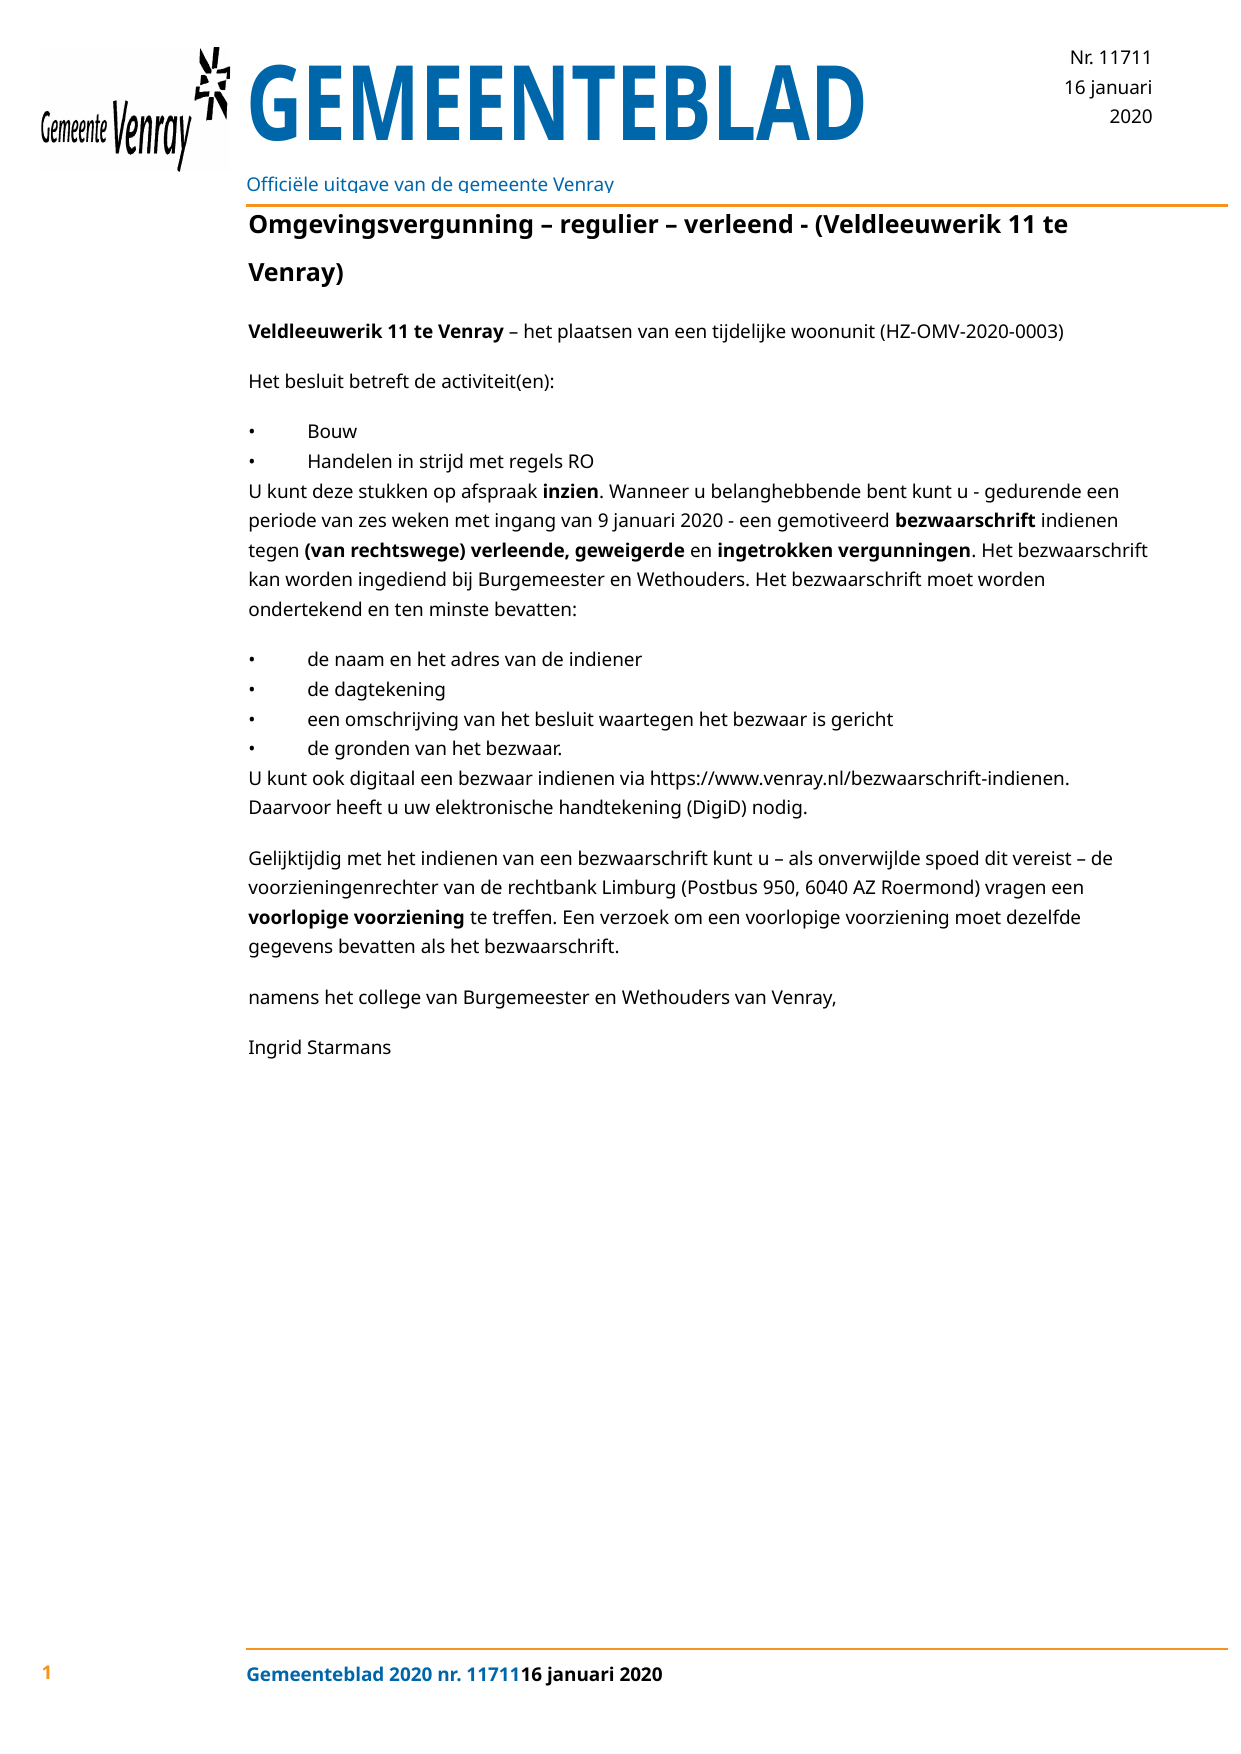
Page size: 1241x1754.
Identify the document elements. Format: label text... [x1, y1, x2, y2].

text Gelijktijdig met het indienen van een bezwaarschrift kunt u – als onverwijlde spoed dit vereist – de voorzieningenrechter van de rechtbank Limburg (Postbus 950, 6040 AZ Roermond) vragen een voorlopige voorziening te treffen. Een verzoek om een voorlopige voorziening moet dezelfde gegevens bevatten als het bezwaarschrift. [248, 845, 1152, 959]
text U kunt deze stukken op afspraak inzien. Wanneer u belanghebbende bent kunt u - gedurende een periode van zes weken met ingang van 9 januari 2020 - een gemotiveerd bezwaarschrift indienen tegen (van rechtswege) verleende, geweigerde en ingetrokken vergunningen. Het bezwaarschrift kan worden ingediend bij Burgemeester en Wethouders. Het bezwaarschrift moet worden ondertekend en ten minste bevatten: [248, 478, 1152, 622]
text Ingrid Starmans [248, 1034, 1152, 1060]
list de naam en het adres van de indiener [248, 647, 1152, 672]
list Handelen in strijd met regels RO [248, 448, 1152, 474]
list de gronden van het bezwaar. [248, 735, 1152, 761]
picture [41, 47, 231, 172]
text U kunt ook digitaal een bezwaar indienen via https://www.venray.nl/bezwaarschrift-indienen. Daarvoor heeft u uw elektronische handtekening (DigiD) nodig. [248, 765, 1152, 820]
text Het besluit betreft de activiteit(en): [248, 368, 1152, 394]
list een omschrijving van het besluit waartegen het bezwaar is gericht [248, 706, 1152, 732]
list Bouw [248, 419, 1152, 444]
text namens het college van Burgemeester en Wethouders van Venray, [248, 984, 1152, 1010]
text Omgevingsvergunning – regulier – verleend - (Veldleeuwerik 11 te Venray) [248, 207, 1152, 288]
list de dagtekening [248, 676, 1152, 702]
text Veldleeuwerik 11 te Venray – het plaatsen van een tijdelijke woonunit (HZ-OMV-2020-0003) [248, 318, 1152, 344]
